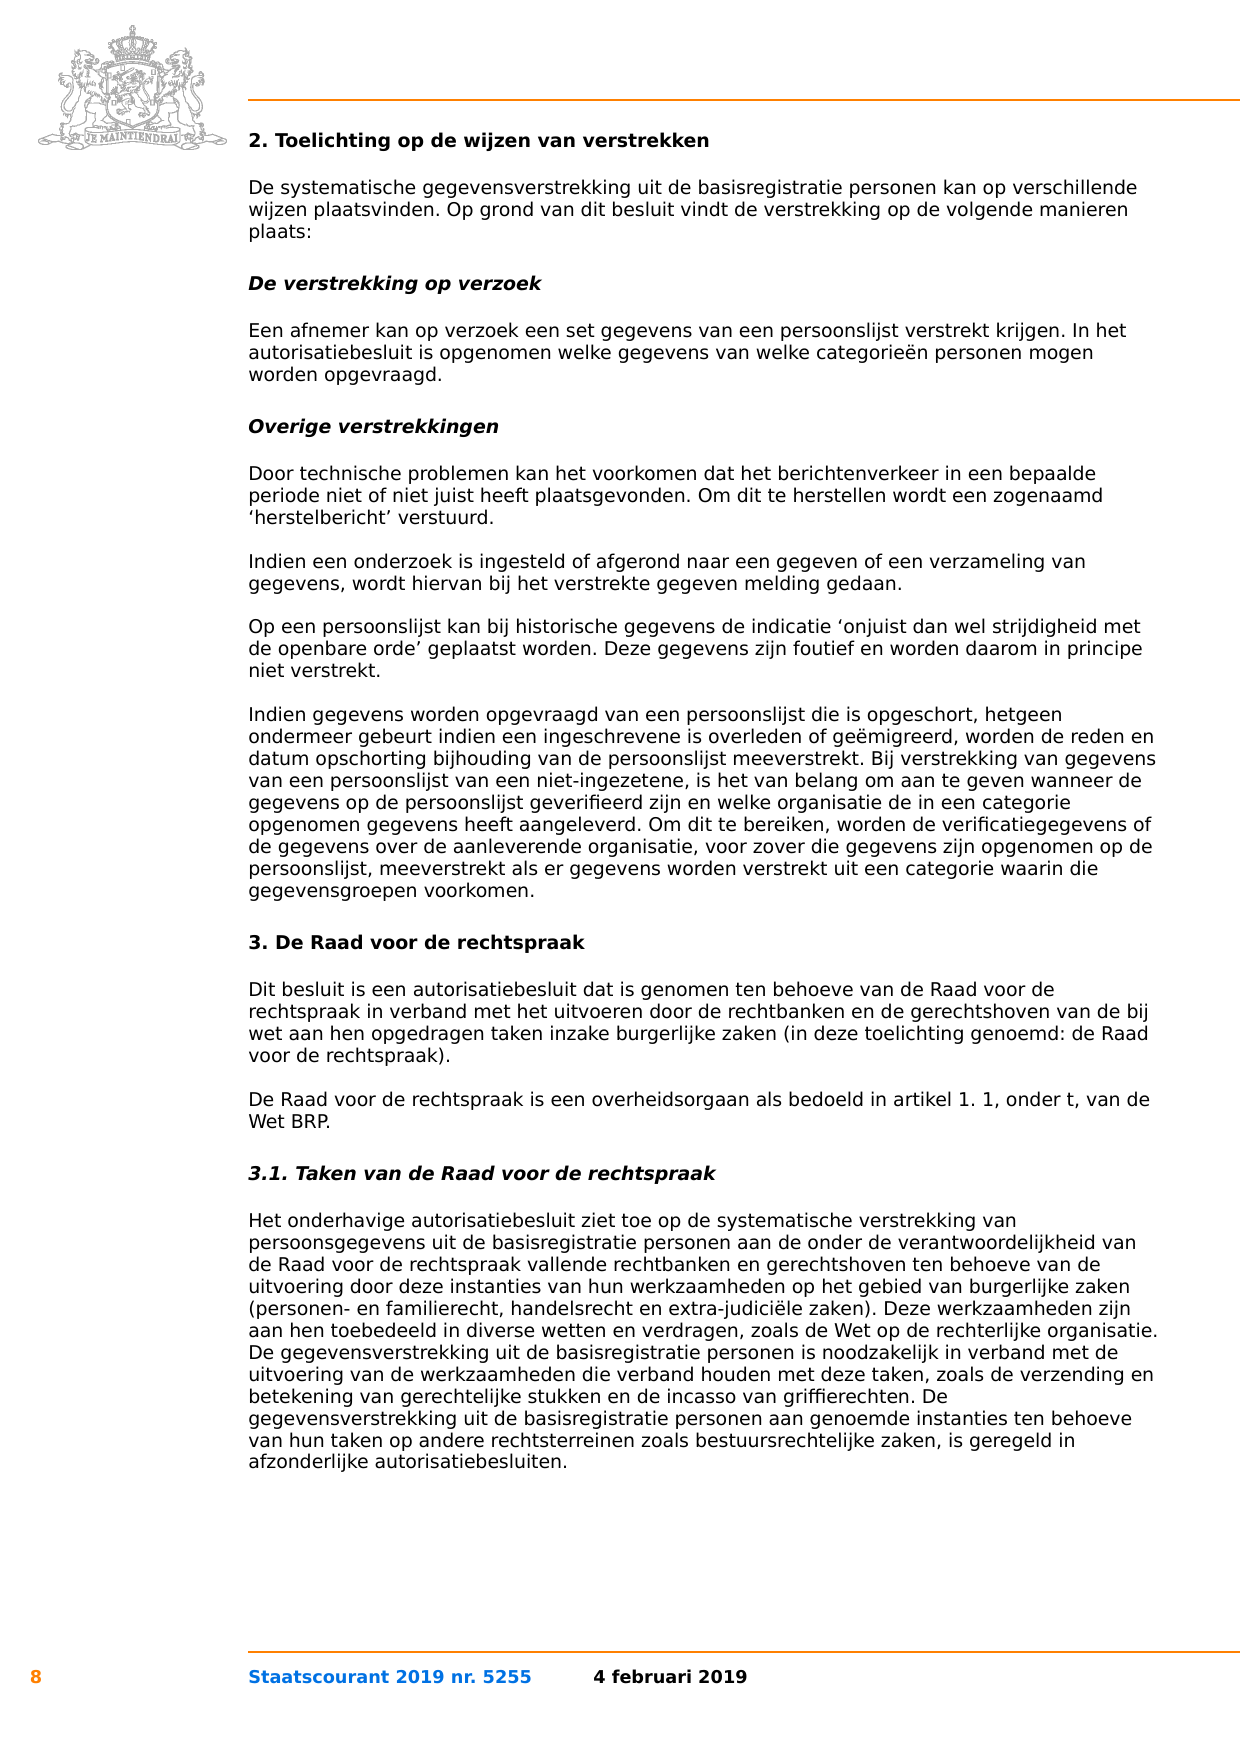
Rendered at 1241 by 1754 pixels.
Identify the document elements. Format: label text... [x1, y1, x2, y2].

text De systematische gegevensverstrekking uit de basisregistratie personen kan op verschillende wijzen plaatsvinden. Op grond van dit besluit vindt de verstrekking op de volgende manieren plaats: [248, 177, 1163, 243]
text Een afnemer kan op verzoek een set gegevens van een persoonslijst verstrekt krijgen. In het autorisatiebesluit is opgenomen welke gegevens van welke categorieën personen mogen worden opgevraagd. [248, 320, 1163, 386]
picture [38, 25, 227, 150]
text Het onderhavige autorisatiebesluit ziet toe op de systematische verstrekking van persoonsgegevens uit de basisregistratie personen aan de onder de verantwoordelijkheid van de Raad voor de rechtspraak vallende rechtbanken en gerechtshoven ten behoeve van de uitvoering door deze instanties van hun werkzaamheden op het gebied van burgerlijke zaken (personen- en familierecht, handelsrecht en extra-judiciële zaken). Deze werkzaamheden zijn aan hen toebedeeld in diverse wetten en verdragen, zoals de Wet op de rechterlijke organisatie. De gegevensverstrekking uit de basisregistratie personen is noodzakelijk in verband met de uitvoering van de werkzaamheden die verband houden met deze taken, zoals de verzending en betekening van gerechtelijke stukken en de incasso van griffierechten. De gegevensverstrekking uit de basisregistratie personen aan genoemde instanties ten behoeve van hun taken op andere rechtsterreinen zoals bestuursrechtelijke zaken, is geregeld in afzonderlijke autorisatiebesluiten. [248, 1210, 1163, 1473]
text De Raad voor de rechtspraak is een overheidsorgaan als bedoeld in artikel 1. 1, onder t, van de Wet BRP. [248, 1089, 1163, 1133]
text Op een persoonslijst kan bij historische gegevens de indicatie ‘onjuist dan wel strijdigheid met de openbare orde’ geplaatst worden. Deze gegevens zijn foutief en worden daarom in principe niet verstrekt. [248, 616, 1163, 682]
subtitle 3.1. Taken van de Raad voor de rechtspraak [248, 1163, 1163, 1185]
subtitle 2. Toelichting op de wijzen van verstrekken [248, 130, 1163, 152]
text Door technische problemen kan het voorkomen dat het berichtenverkeer in een bepaalde periode niet of niet juist heeft plaatsgevonden. Om dit te herstellen wordt een zogenaamd ‘herstelbericht’ verstuurd. [248, 463, 1163, 529]
text Indien een onderzoek is ingesteld of afgerond naar een gegeven of een verzameling van gegevens, wordt hiervan bij het verstrekte gegeven melding gedaan. [248, 551, 1163, 594]
text Dit besluit is een autorisatiebesluit dat is genomen ten behoeve van de Raad voor de rechtspraak in verband met het uitvoeren door de rechtbanken en de gerechtshoven van de bij wet aan hen opgedragen taken inzake burgerlijke zaken (in deze toelichting genoemd: de Raad voor de rechtspraak). [248, 979, 1163, 1067]
text Indien gegevens worden opgevraagd van een persoonslijst die is opgeschort, hetgeen ondermeer gebeurt indien een ingeschrevene is overleden of geëmigreerd, worden de reden en datum opschorting bijhouding van de persoonslijst meeverstrekt. Bij verstrekking van gegevens van een persoonslijst van een niet-ingezetene, is het van belang om aan te geven wanneer de gegevens op de persoonslijst geverifieerd zijn en welke organisatie de in een categorie opgenomen gegevens heeft aangeleverd. Om dit te bereiken, worden de verificatiegegevens of de gegevens over de aanleverende organisatie, voor zover die gegevens zijn opgenomen op de persoonslijst, meeverstrekt als er gegevens worden verstrekt uit een categorie waarin die gegevensgroepen voorkomen. [248, 704, 1163, 902]
subtitle De verstrekking op verzoek [248, 273, 1163, 295]
subtitle Overige verstrekkingen [248, 416, 1163, 438]
subtitle 3. De Raad voor de rechtspraak [248, 932, 1163, 954]
